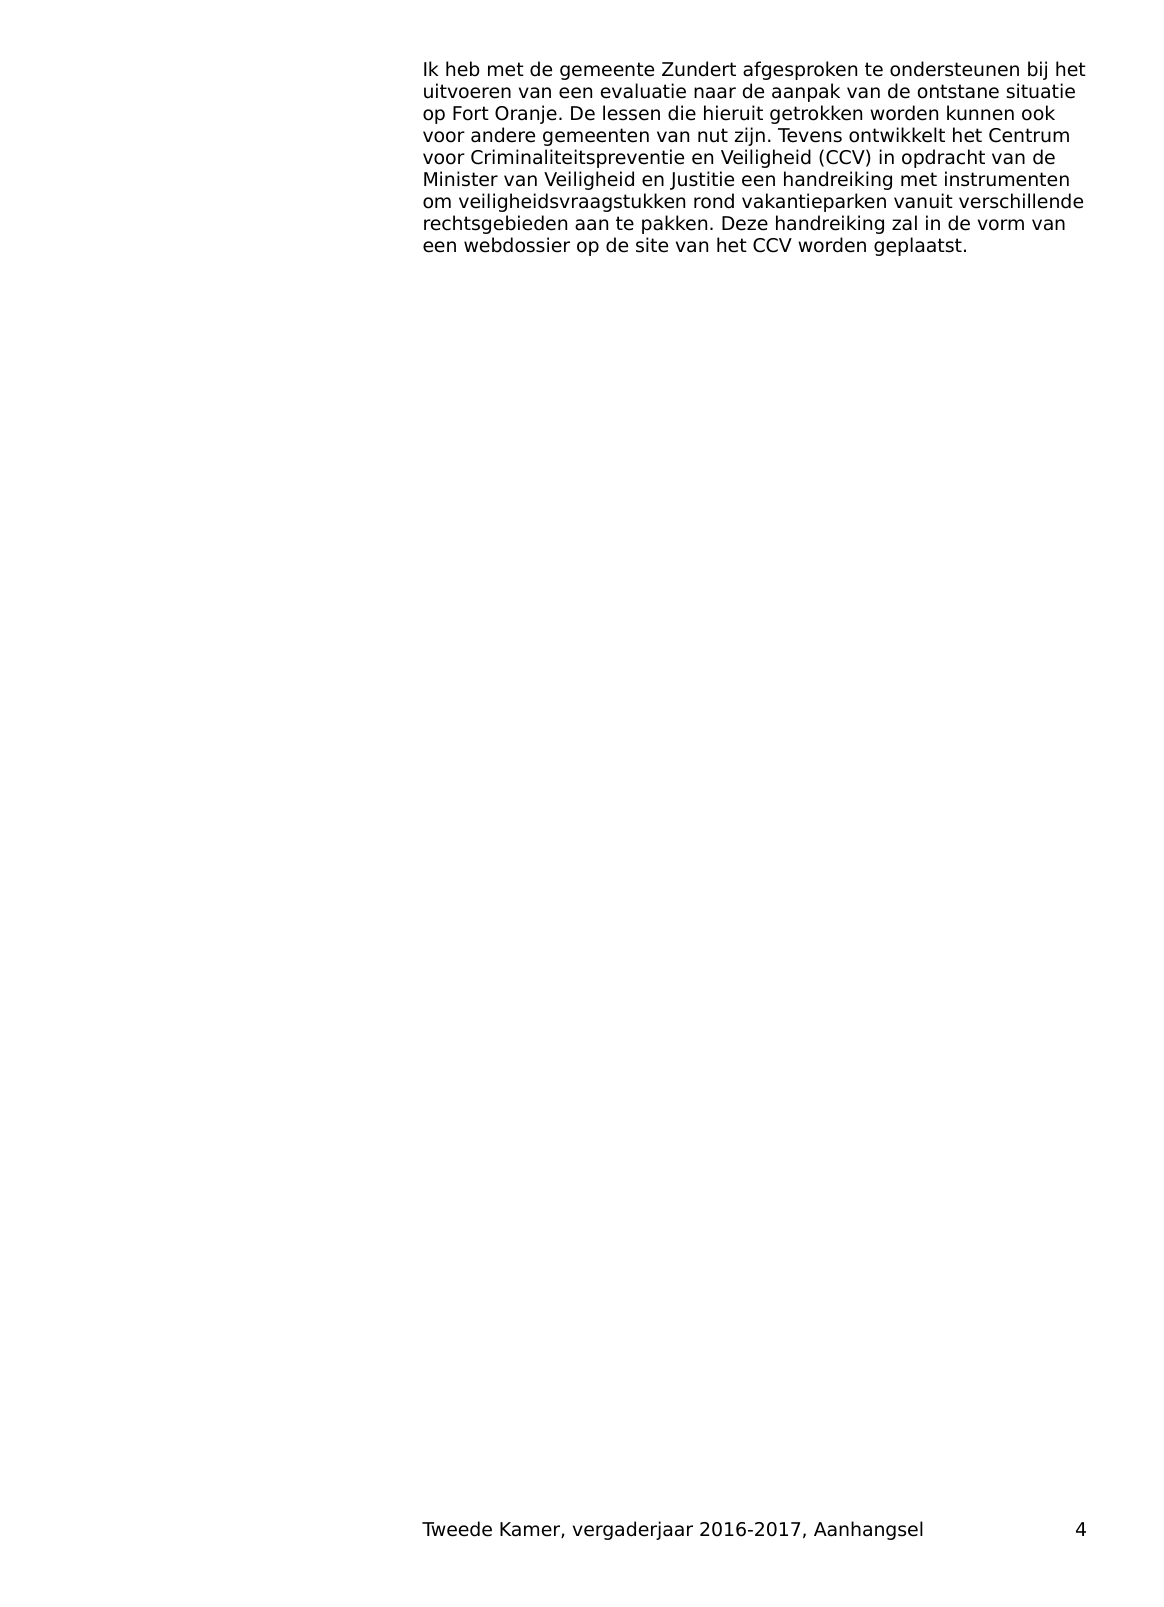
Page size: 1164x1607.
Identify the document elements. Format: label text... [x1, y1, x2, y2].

text Ik heb met de gemeente Zundert afgesproken te ondersteunen bij het uitvoeren van een evaluatie naar de aanpak van de ontstane situatie op Fort Oranje. De lessen die hieruit getrokken worden kunnen ook voor andere gemeenten van nut zijn. Tevens ontwikkelt het Centrum voor Criminaliteitspreventie en Veiligheid (CCV) in opdracht van de Minister van Veiligheid en Justitie een handreiking met instrumenten om veiligheidsvraagstukken rond vakantieparken vanuit verschillende rechtsgebieden aan te pakken. Deze handreiking zal in de vorm van een webdossier op de site van het CCV worden geplaatst. [422, 59, 1087, 257]
